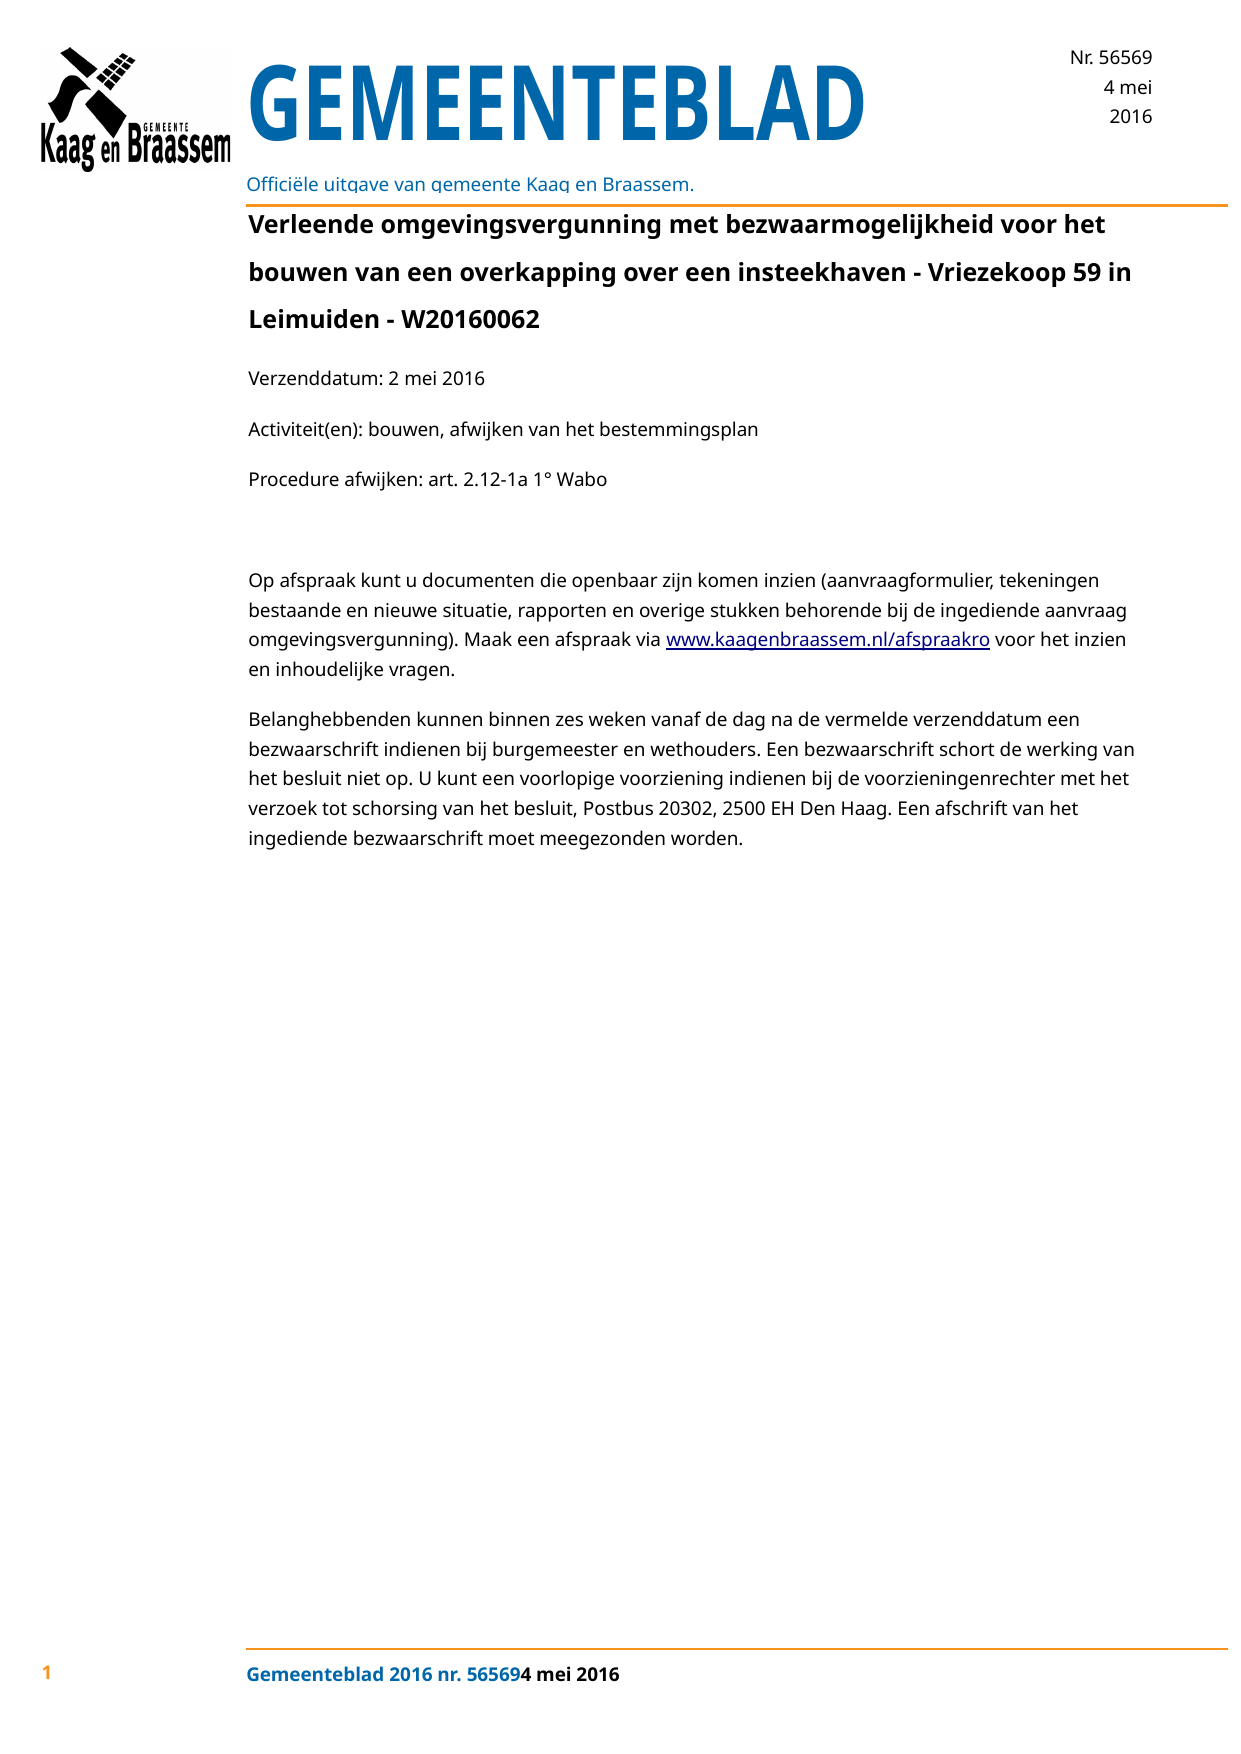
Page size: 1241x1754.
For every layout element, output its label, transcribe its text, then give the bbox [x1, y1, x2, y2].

picture [41, 47, 231, 172]
text Procedure afwijken: art. 2.12-1a 1° Wabo [248, 466, 1152, 492]
text Belanghebbenden kunnen binnen zes weken vanaf de dag na de vermelde verzenddatum een bezwaarschrift indienen bij burgemeester en wethouders. Een bezwaarschrift schort de werking van het besluit niet op. U kunt een voorlopige voorziening indienen bij de voorzieningenrechter met het verzoek tot schorsing van het besluit, Postbus 20302, 2500 EH Den Haag. Een afschrift van het ingediende bezwaarschrift moet meegezonden worden. [248, 706, 1152, 850]
text Op afspraak kunt u documenten die openbaar zijn komen inzien (aanvraagformulier, tekeningen bestaande en nieuwe situatie, rapporten en overige stukken behorende bij de ingediende aanvraag omgevingsvergunning). Maak een afspraak via www.kaagenbraassem.nl/afspraakro voor het inzien en inhoudelijke vragen. [248, 567, 1152, 682]
text Verzenddatum: 2 mei 2016 [248, 366, 1152, 391]
text Verleende omgevingsvergunning met bezwaarmogelijkheid voor het bouwen van een overkapping over een insteekhaven - Vriezekoop 59 in Leimuiden - W20160062 [248, 207, 1152, 336]
text Activiteit(en): bouwen, afwijken van het bestemmingsplan [248, 416, 1152, 442]
